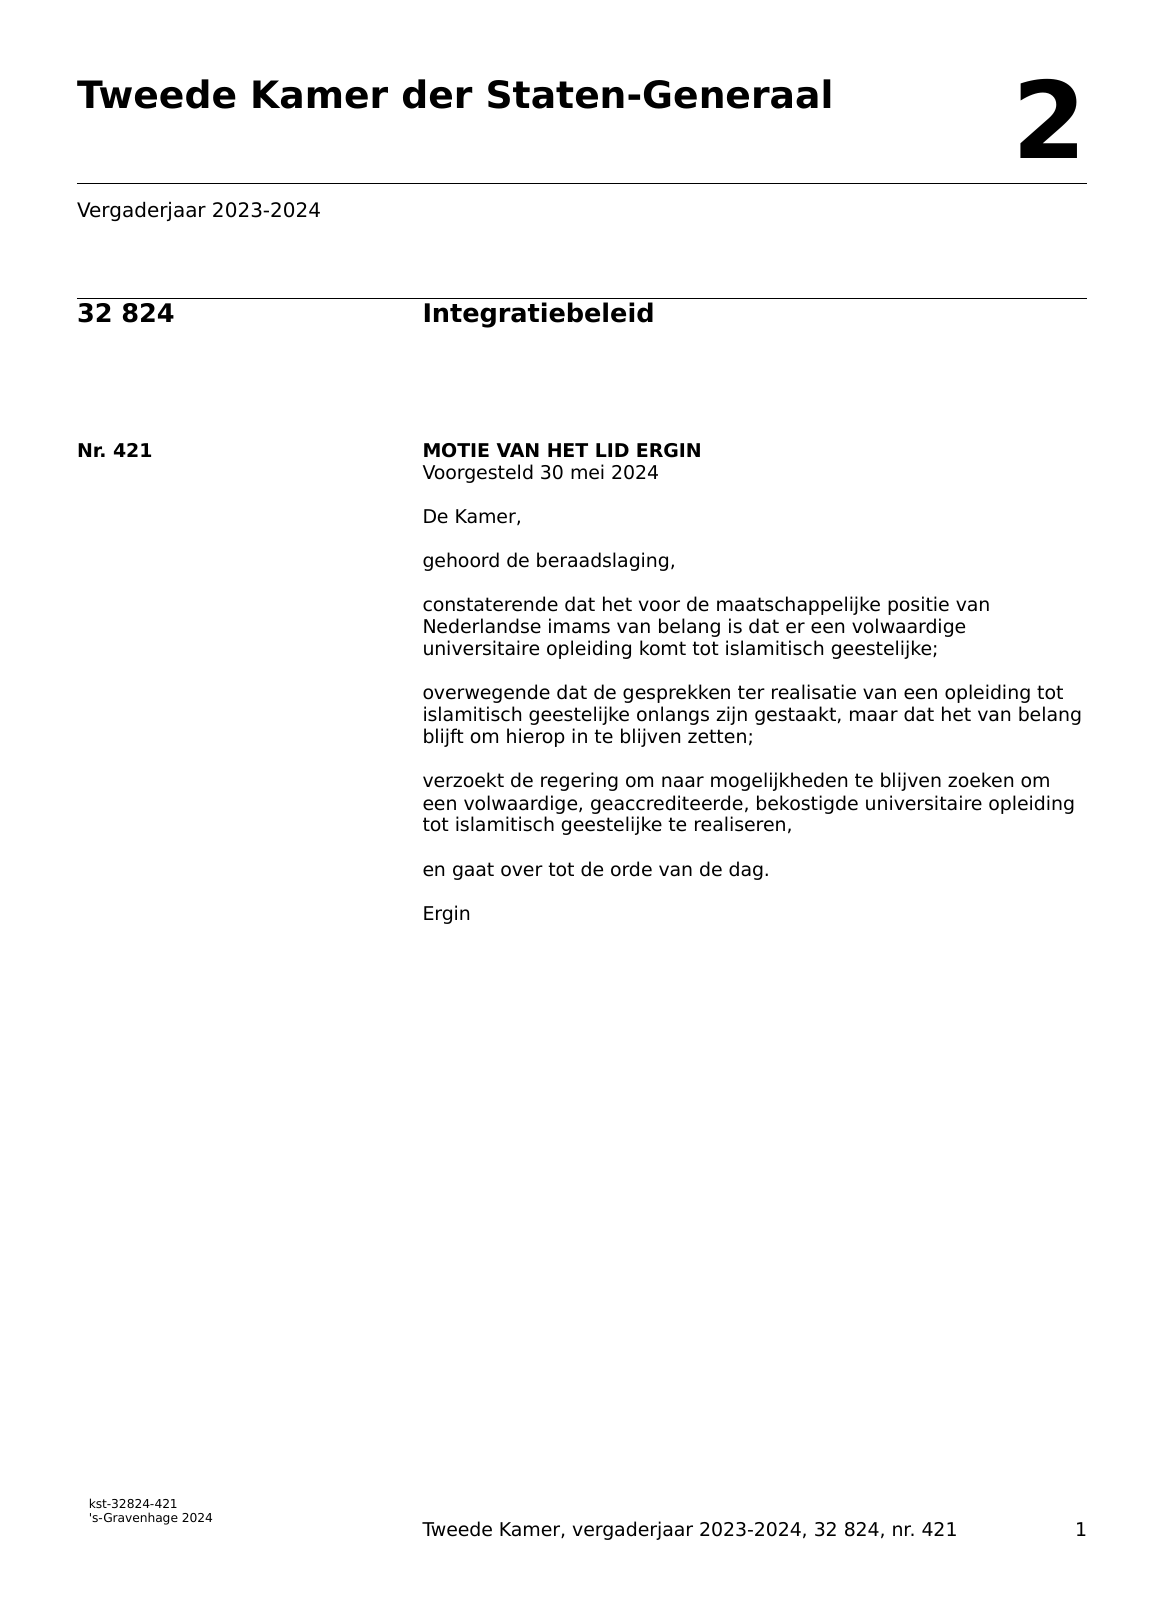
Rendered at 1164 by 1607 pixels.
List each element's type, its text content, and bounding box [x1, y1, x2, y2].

text 's-Gravenhage 2024 [88, 1511, 323, 1525]
text Voorgesteld 30 mei 2024 [422, 462, 1087, 484]
subtitle Nr. 421 MOTIE VAN HET LID ERGIN [77, 440, 1087, 462]
text Ergin [422, 903, 1087, 925]
table_cell Vergaderjaar 2023-2024 [77, 184, 1087, 298]
table_header Tweede Kamer der Staten-Generaal [77, 59, 886, 183]
subtitle 32 824 Integratiebeleid [77, 299, 1087, 329]
text kst-32824-421 [88, 1497, 323, 1511]
text constaterende dat het voor de maatschappelijke positie van Nederlandse imams van belang is dat er een volwaardige universitaire opleiding komt tot islamitisch geestelijke; [422, 594, 1087, 660]
text verzoekt de regering om naar mogelijkheden te blijven zoeken om een volwaardige, geaccrediteerde, bekostigde universitaire opleiding tot islamitisch geestelijke te realiseren, [422, 770, 1087, 836]
text gehoord de beraadslaging, [422, 550, 1087, 572]
text en gaat over tot de orde van de dag. [422, 858, 1087, 881]
table_header 2 [886, 59, 1087, 183]
text De Kamer, [422, 506, 1087, 528]
text overwegende dat de gesprekken ter realisatie van een opleiding tot islamitisch geestelijke onlangs zijn gestaakt, maar dat het van belang blijft om hierop in te blijven zetten; [422, 682, 1087, 748]
